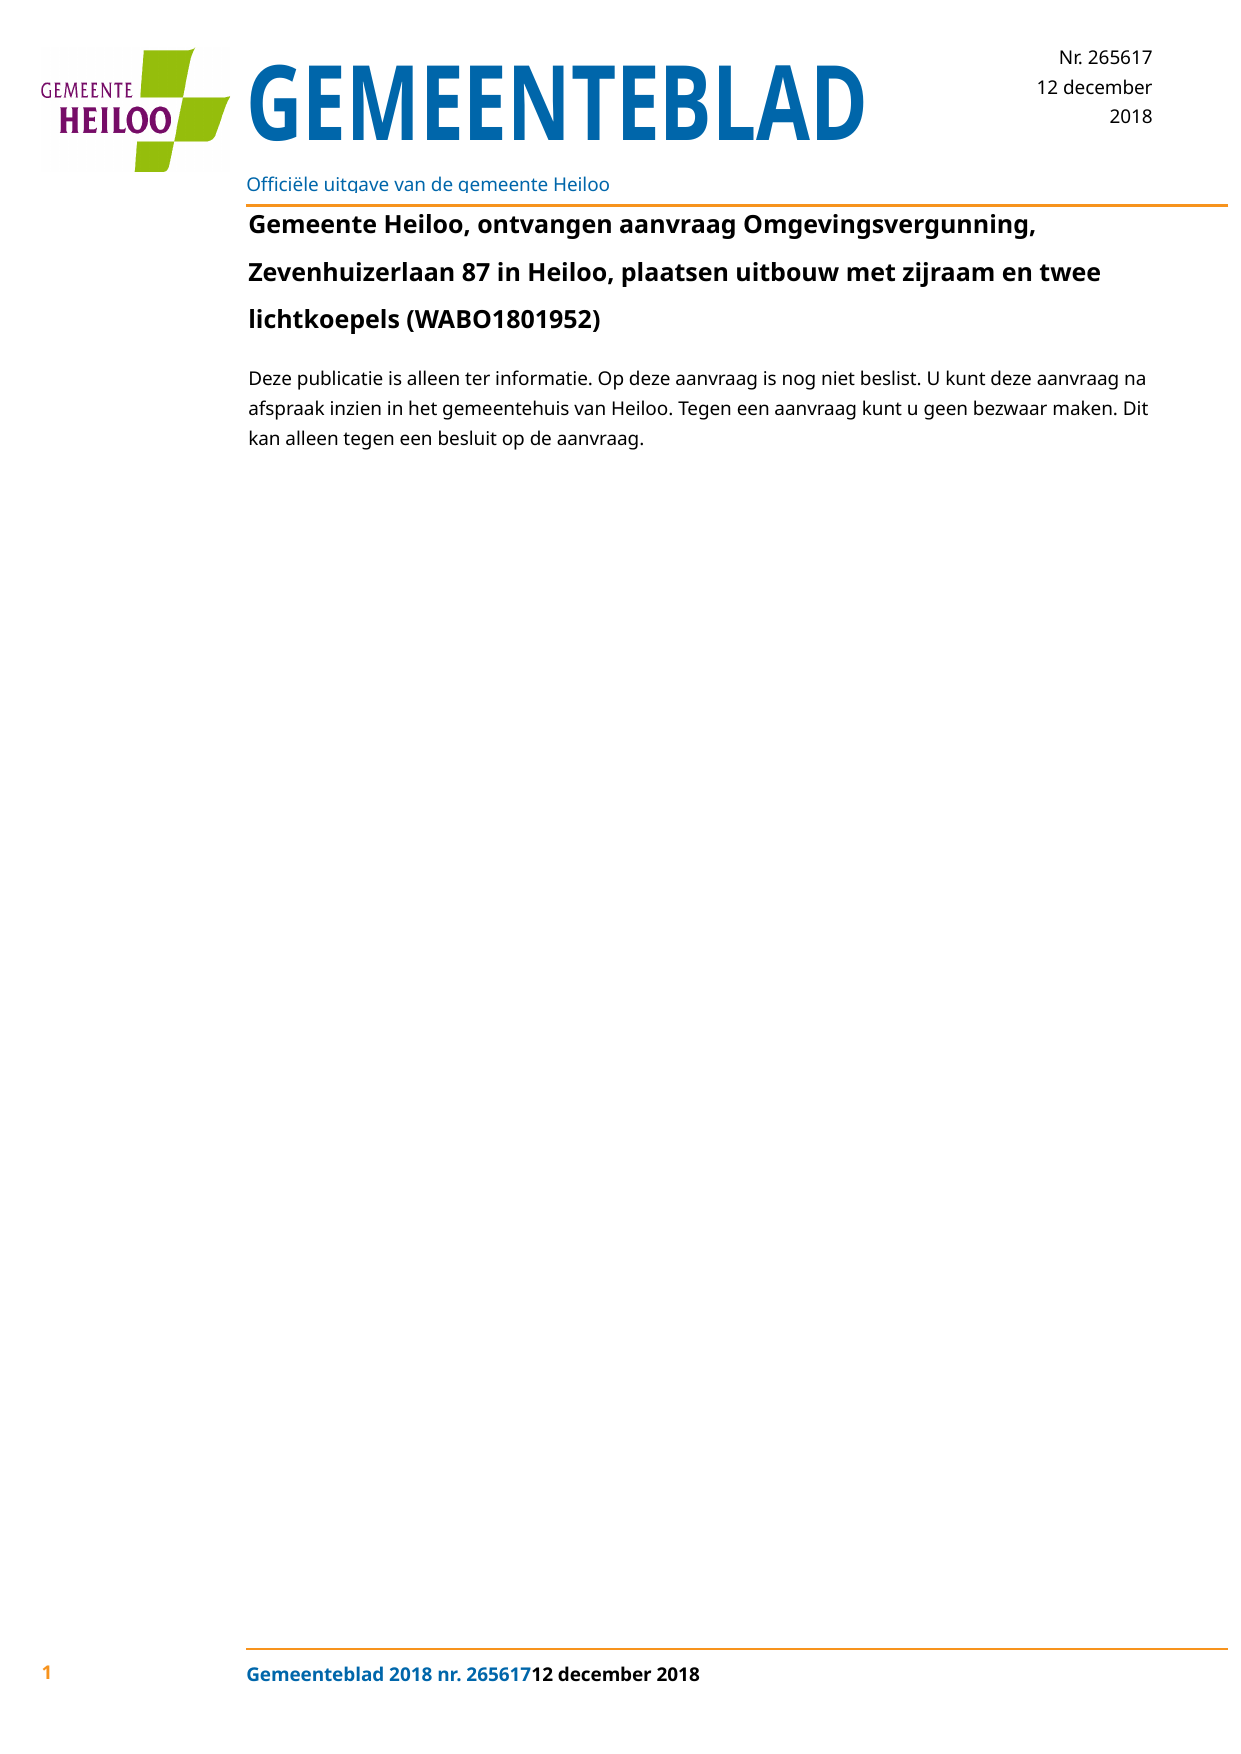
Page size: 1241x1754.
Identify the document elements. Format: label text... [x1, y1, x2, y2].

picture [41, 47, 231, 172]
text Deze publicatie is alleen ter informatie. Op deze aanvraag is nog niet beslist. U kunt deze aanvraag na afspraak inzien in het gemeentehuis van Heiloo. Tegen een aanvraag kunt u geen bezwaar maken. Dit kan alleen tegen een besluit op de aanvraag. [248, 366, 1152, 450]
text Gemeente Heiloo, ontvangen aanvraag Omgevingsvergunning, Zevenhuizerlaan 87 in Heiloo, plaatsen uitbouw met zijraam en twee lichtkoepels (WABO1801952) [248, 207, 1152, 336]
